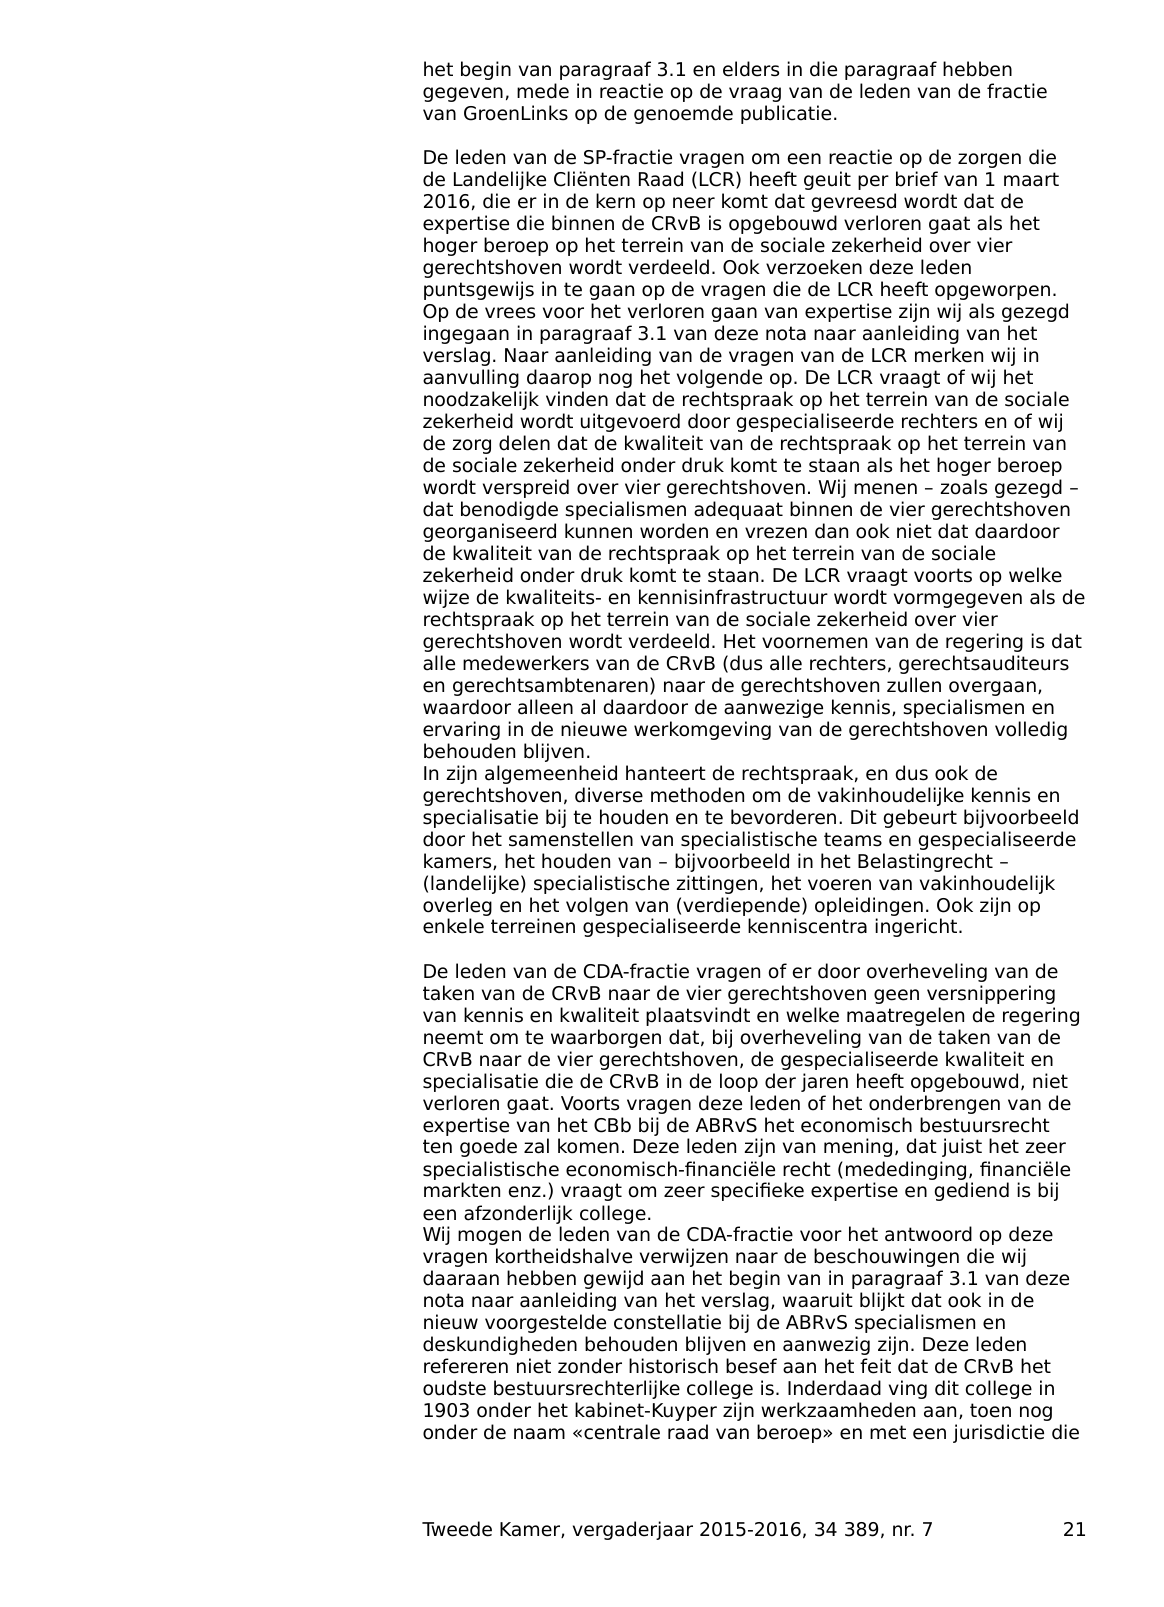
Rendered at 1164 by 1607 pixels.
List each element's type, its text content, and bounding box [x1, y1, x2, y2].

text De leden van de SP-fractie vragen om een reactie op de zorgen die de Landelijke Cliënten Raad (LCR) heeft geuit per brief van 1 maart 2016, die er in de kern op neer komt dat gevreesd wordt dat de expertise die binnen de CRvB is opgebouwd verloren gaat als het hoger beroep op het terrein van de sociale zekerheid over vier gerechtshoven wordt verdeeld. Ook verzoeken deze leden puntsgewijs in te gaan op de vragen die de LCR heeft opgeworpen. [422, 147, 1087, 301]
text Op de vrees voor het verloren gaan van expertise zijn wij als gezegd ingegaan in paragraaf 3.1 van deze nota naar aanleiding van het verslag. Naar aanleiding van de vragen van de LCR merken wij in aanvulling daarop nog het volgende op. De LCR vraagt of wij het noodzakelijk vinden dat de rechtspraak op het terrein van de sociale zekerheid wordt uitgevoerd door gespecialiseerde rechters en of wij de zorg delen dat de kwaliteit van de rechtspraak op het terrein van de sociale zekerheid onder druk komt te staan als het hoger beroep wordt verspreid over vier gerechtshoven. Wij menen – zoals gezegd – dat benodigde specialismen adequaat binnen de vier gerechtshoven georganiseerd kunnen worden en vrezen dan ook niet dat daardoor de kwaliteit van de rechtspraak op het terrein van de sociale zekerheid onder druk komt te staan. De LCR vraagt voorts op welke wijze de kwaliteits- en kennisinfrastructuur wordt vormgegeven als de rechtspraak op het terrein van de sociale zekerheid over vier gerechtshoven wordt verdeeld. Het voornemen van de regering is dat alle medewerkers van de CRvB (dus alle rechters, gerechtsauditeurs en gerechtsambtenaren) naar de gerechtshoven zullen overgaan, waardoor alleen al daardoor de aanwezige kennis, specialismen en ervaring in de nieuwe werkomgeving van de gerechtshoven volledig behouden blijven. [422, 301, 1087, 763]
text het begin van paragraaf 3.1 en elders in die paragraaf hebben gegeven, mede in reactie op de vraag van de leden van de fractie van GroenLinks op de genoemde publicatie. [422, 59, 1087, 125]
text De leden van de CDA-fractie vragen of er door overheveling van de taken van de CRvB naar de vier gerechtshoven geen versnippering van kennis en kwaliteit plaatsvindt en welke maatregelen de regering neemt om te waarborgen dat, bij overheveling van de taken van de CRvB naar de vier gerechtshoven, de gespecialiseerde kwaliteit en specialisatie die de CRvB in de loop der jaren heeft opgebouwd, niet verloren gaat. Voorts vragen deze leden of het onderbrengen van de expertise van het CBb bij de ABRvS het economisch bestuursrecht ten goede zal komen. Deze leden zijn van mening, dat juist het zeer specialistische economisch-financiële recht (mededinging, financiële markten enz.) vraagt om zeer specifieke expertise en gediend is bij een afzonderlijk college. [422, 961, 1087, 1224]
text In zijn algemeenheid hanteert de rechtspraak, en dus ook de gerechtshoven, diverse methoden om de vakinhoudelijke kennis en specialisatie bij te houden en te bevorderen. Dit gebeurt bijvoorbeeld door het samenstellen van specialistische teams en gespecialiseerde kamers, het houden van – bijvoorbeeld in het Belastingrecht – (landelijke) specialistische zittingen, het voeren van vakinhoudelijk overleg en het volgen van (verdiepende) opleidingen. Ook zijn op enkele terreinen gespecialiseerde kenniscentra ingericht. [422, 763, 1087, 938]
text Wij mogen de leden van de CDA-fractie voor het antwoord op deze vragen kortheidshalve verwijzen naar de beschouwingen die wij daaraan hebben gewijd aan het begin van in paragraaf 3.1 van deze nota naar aanleiding van het verslag, waaruit blijkt dat ook in de nieuw voorgestelde constellatie bij de ABRvS specialismen en deskundigheden behouden blijven en aanwezig zijn. Deze leden refereren niet zonder historisch besef aan het feit dat de CRvB het oudste bestuursrechterlijke college is. Inderdaad ving dit college in 1903 onder het kabinet-Kuyper zijn werkzaamheden aan, toen nog onder de naam «centrale raad van beroep» en met een jurisdictie die [422, 1224, 1087, 1444]
